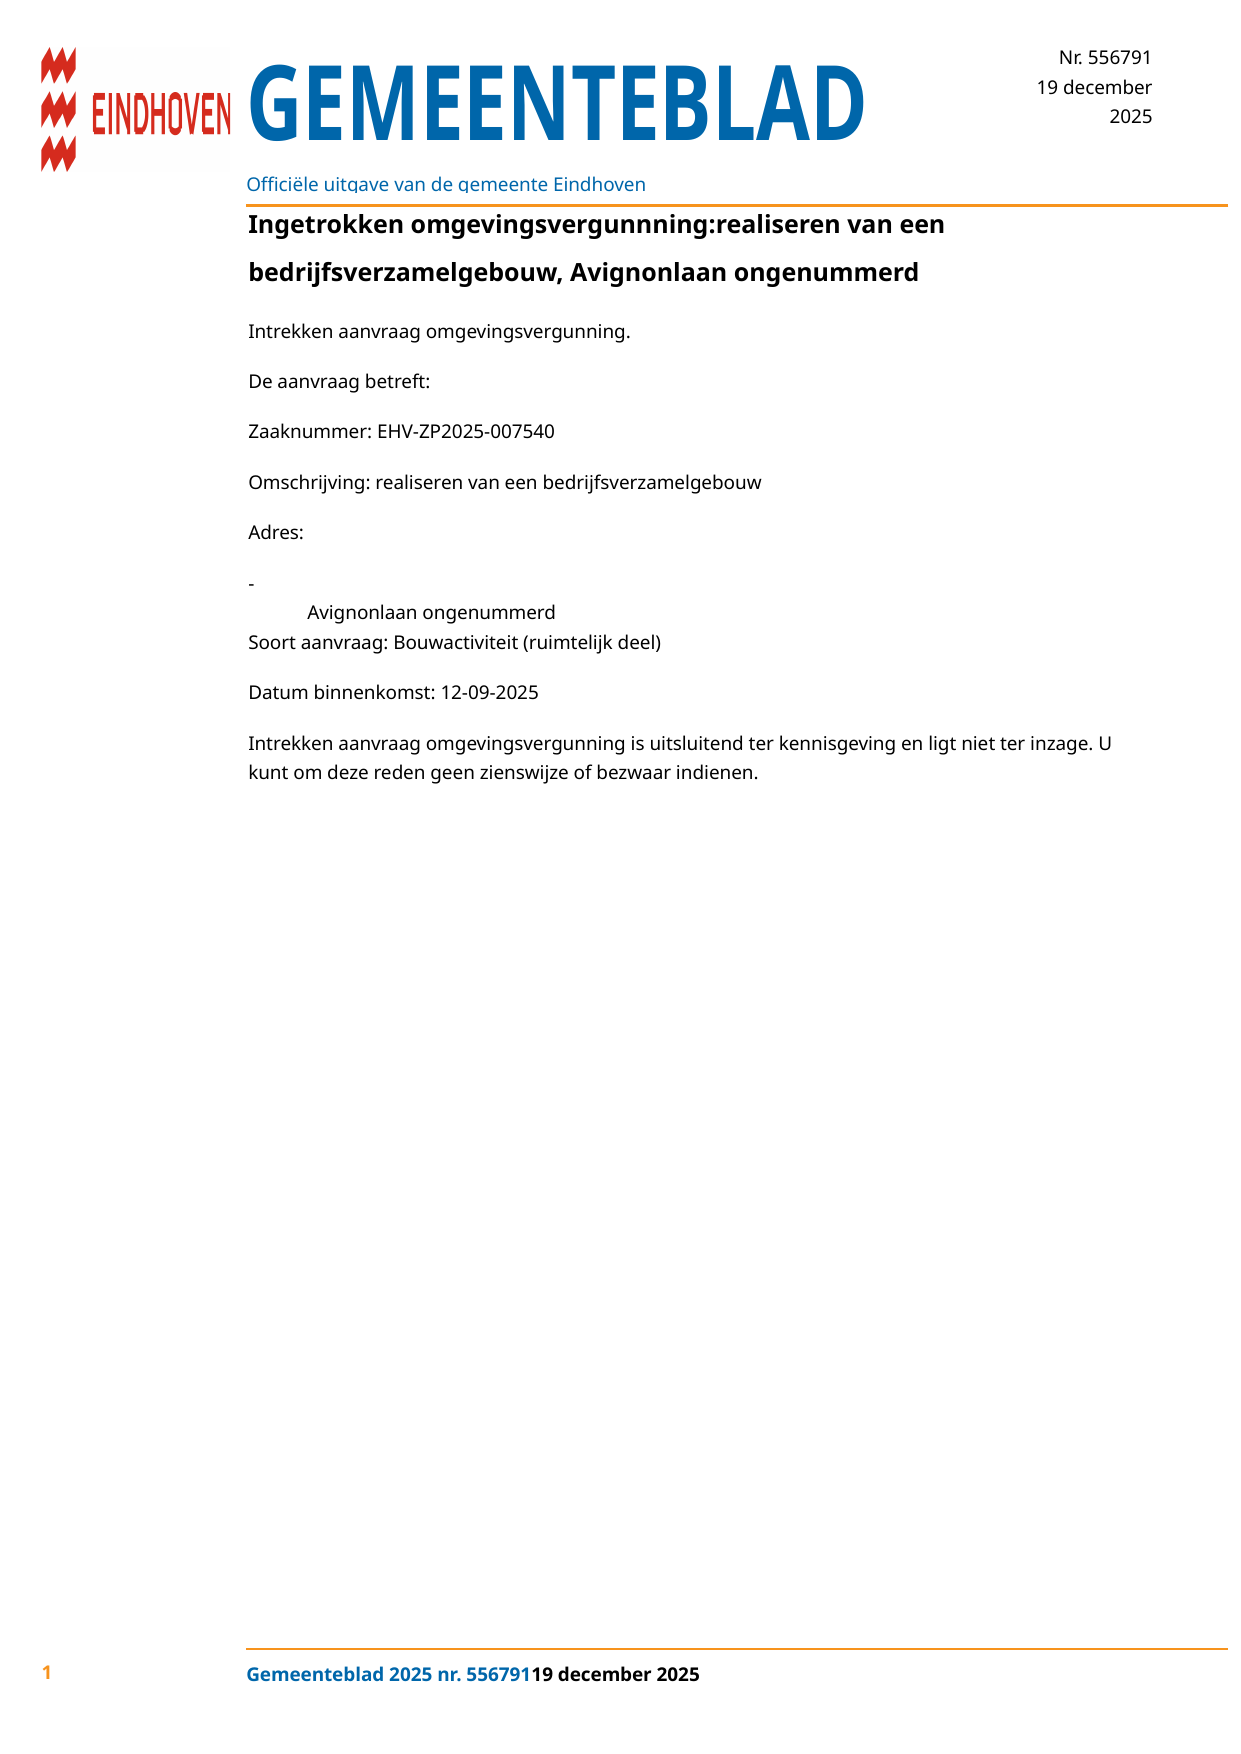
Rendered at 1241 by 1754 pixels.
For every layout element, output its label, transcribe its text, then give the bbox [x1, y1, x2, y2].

text Intrekken aanvraag omgevingsvergunning is uitsluitend ter kennisgeving en ligt niet ter inzage. U kunt om deze reden geen zienswijze of bezwaar indienen. [248, 730, 1152, 785]
text De aanvraag betreft: [248, 368, 1152, 394]
picture [41, 47, 231, 172]
text Datum binnenkomst: 12-09-2025 [248, 679, 1152, 705]
text Zaaknummer: EHV-ZP2025-007540 [248, 419, 1152, 444]
list Avignonlaan ongenummerd [248, 599, 1152, 625]
text Soort aanvraag: Bouwactiviteit (ruimtelijk deel) [248, 629, 1152, 655]
text Omschrijving: realiseren van een bedrijfsverzamelgebouw [248, 469, 1152, 495]
text Ingetrokken omgevingsvergunnning:realiseren van een bedrijfsverzamelgebouw, Avignonlaan ongenummerd [248, 207, 1152, 288]
text Adres: [248, 519, 1152, 545]
text Intrekken aanvraag omgevingsvergunning. [248, 318, 1152, 344]
